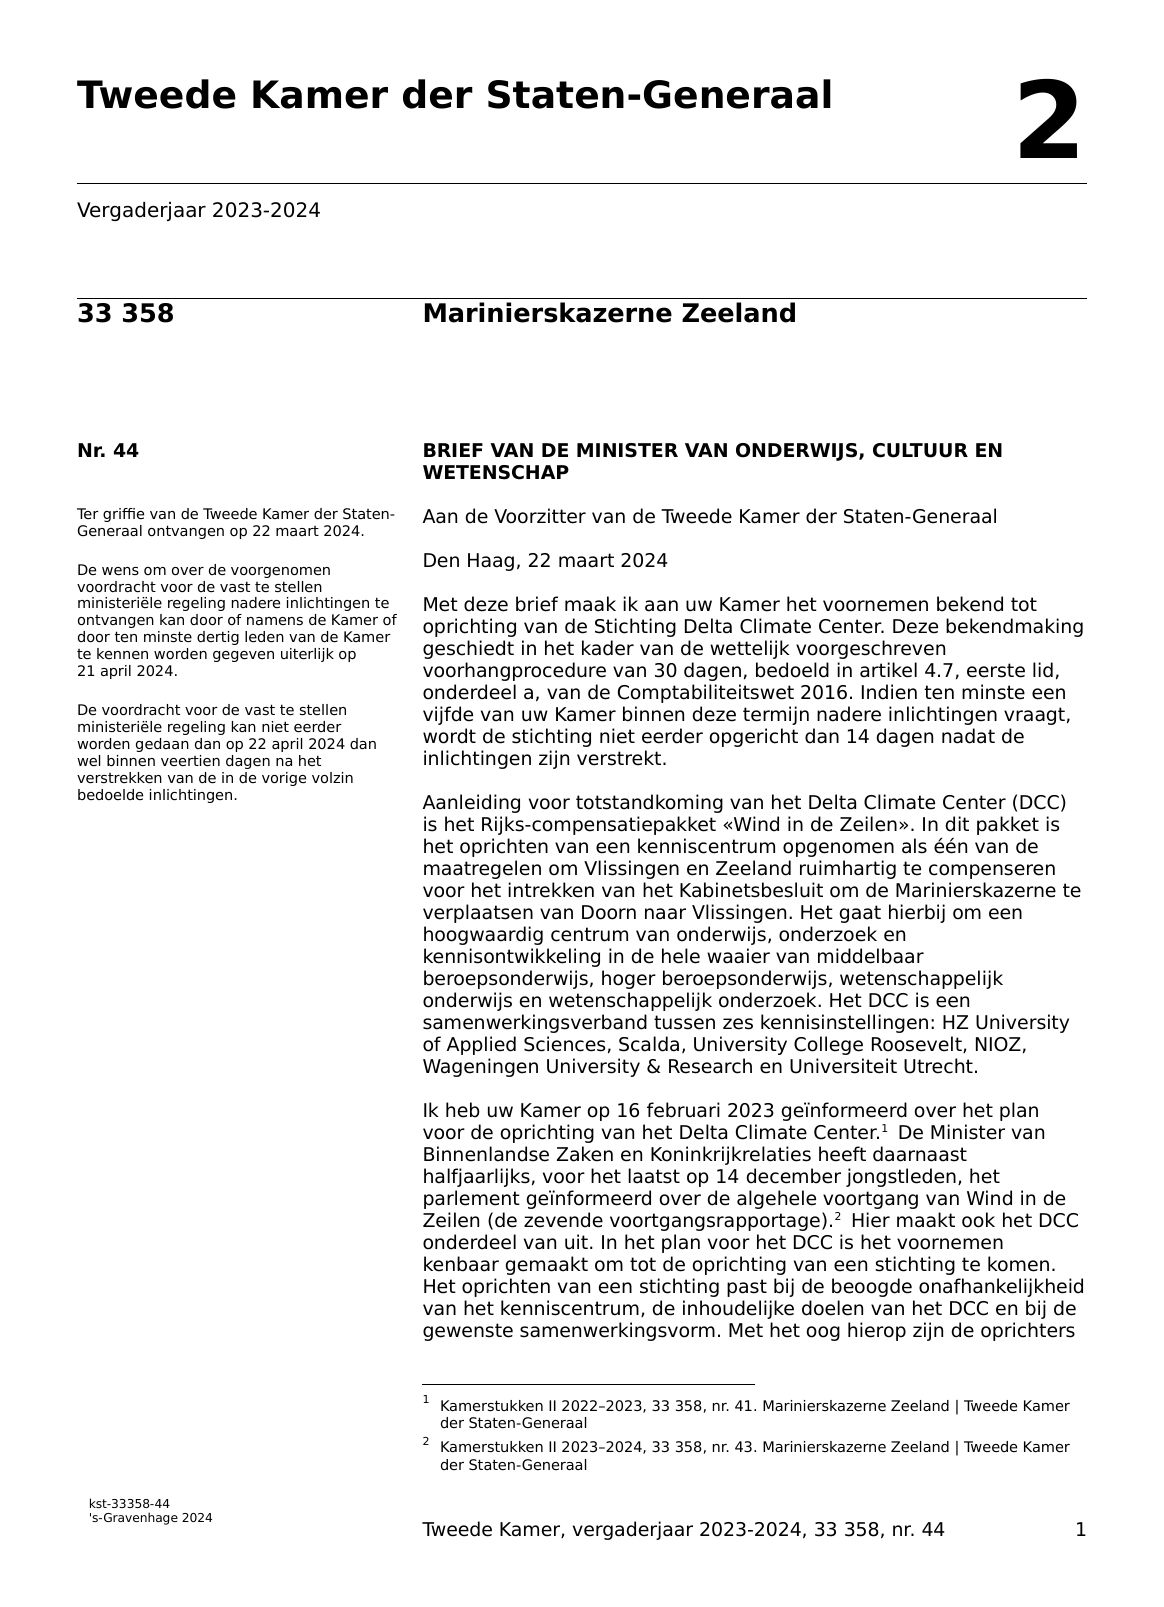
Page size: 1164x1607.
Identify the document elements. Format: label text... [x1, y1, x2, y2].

text Ik heb uw Kamer op 16 februari 2023 geïnformeerd over het plan voor de oprichting van het Delta Climate Center. De Minister van Binnenlandse Zaken en Koninkrijkrelaties heeft daarnaast halfjaarlijks, voor het laatst op 14 december jongstleden, het parlement geïnformeerd over de algehele voortgang van Wind in de Zeilen (de zevende voortgangsrapportage). Hier maakt ook het DCC onderdeel van uit. In het plan voor het DCC is het voornemen kenbaar gemaakt om tot de oprichting van een stichting te komen. Het oprichten van een stichting past bij de beoogde onafhankelijkheid van het kenniscentrum, de inhoudelijke doelen van het DCC en bij de gewenste samenwerkingsvorm. Met het oog hierop zijn de oprichters [422, 1100, 1087, 1342]
text [77, 680, 399, 702]
text 's-Gravenhage 2024 [88, 1511, 323, 1525]
text Kamerstukken II 2023–2024, 33 358, nr. 43. Marinierskazerne Zeeland | Tweede Kamer der Staten-Generaal [422, 1435, 1087, 1474]
table_header 2 [886, 59, 1087, 183]
table_header Tweede Kamer der Staten-Generaal [77, 59, 886, 183]
text Kamerstukken II 2022–2023, 33 358, nr. 41. Marinierskazerne Zeeland | Tweede Kamer der Staten-Generaal [422, 1393, 1087, 1432]
text De wens om over de voorgenomen voordracht voor de vast te stellen ministeriële regeling nadere inlichtingen te ontvangen kan door of namens de Kamer of door ten minste dertig leden van de Kamer te kennen worden gegeven uiterlijk op 21 april 2024. [77, 562, 399, 680]
text De voordracht voor de vast te stellen ministeriële regeling kan niet eerder worden gedaan dan op 22 april 2024 dan wel binnen veertien dagen na het verstrekken van de in de vorige volzin bedoelde inlichtingen. [77, 702, 399, 803]
text kst-33358-44 [88, 1497, 323, 1511]
text [77, 539, 399, 562]
text Aanleiding voor totstandkoming van het Delta Climate Center (DCC) is het Rijks-compensatiepakket «Wind in de Zeilen». In dit pakket is het oprichten van een kenniscentrum opgenomen als één van de maatregelen om Vlissingen en Zeeland ruimhartig te compenseren voor het intrekken van het Kabinetsbesluit om de Marinierskazerne te verplaatsen van Doorn naar Vlissingen. Het gaat hierbij om een hoogwaardig centrum van onderwijs, onderzoek en kennisontwikkeling in de hele waaier van middelbaar beroepsonderwijs, hoger beroepsonderwijs, wetenschappelijk onderwijs en wetenschappelijk onderzoek. Het DCC is een samenwerkingsverband tussen zes kennisinstellingen: HZ University of Applied Sciences, Scalda, University College Roosevelt, NIOZ, Wageningen University & Research en Universiteit Utrecht. [422, 792, 1087, 1078]
text Ter griffie van de Tweede Kamer der Staten-Generaal ontvangen op 22 maart 2024. [77, 506, 399, 539]
text Aan de Voorzitter van de Tweede Kamer der Staten-Generaal [422, 506, 1087, 528]
subtitle Nr. 44 BRIEF VAN DE MINISTER VAN ONDERWIJS, CULTUUR EN WETENSCHAP [77, 440, 1087, 484]
text Den Haag, 22 maart 2024 [422, 550, 1087, 572]
text Met deze brief maak ik aan uw Kamer het voornemen bekend tot oprichting van de Stichting Delta Climate Center. Deze bekendmaking geschiedt in het kader van de wettelijk voorgeschreven voorhangprocedure van 30 dagen, bedoeld in artikel 4.7, eerste lid, onderdeel a, van de Comptabiliteitswet 2016. Indien ten minste een vijfde van uw Kamer binnen deze termijn nadere inlichtingen vraagt, wordt de stichting niet eerder opgericht dan 14 dagen nadat de inlichtingen zijn verstrekt. [422, 594, 1087, 770]
subtitle 33 358 Marinierskazerne Zeeland [77, 299, 1087, 329]
table_cell Vergaderjaar 2023-2024 [77, 184, 1087, 298]
